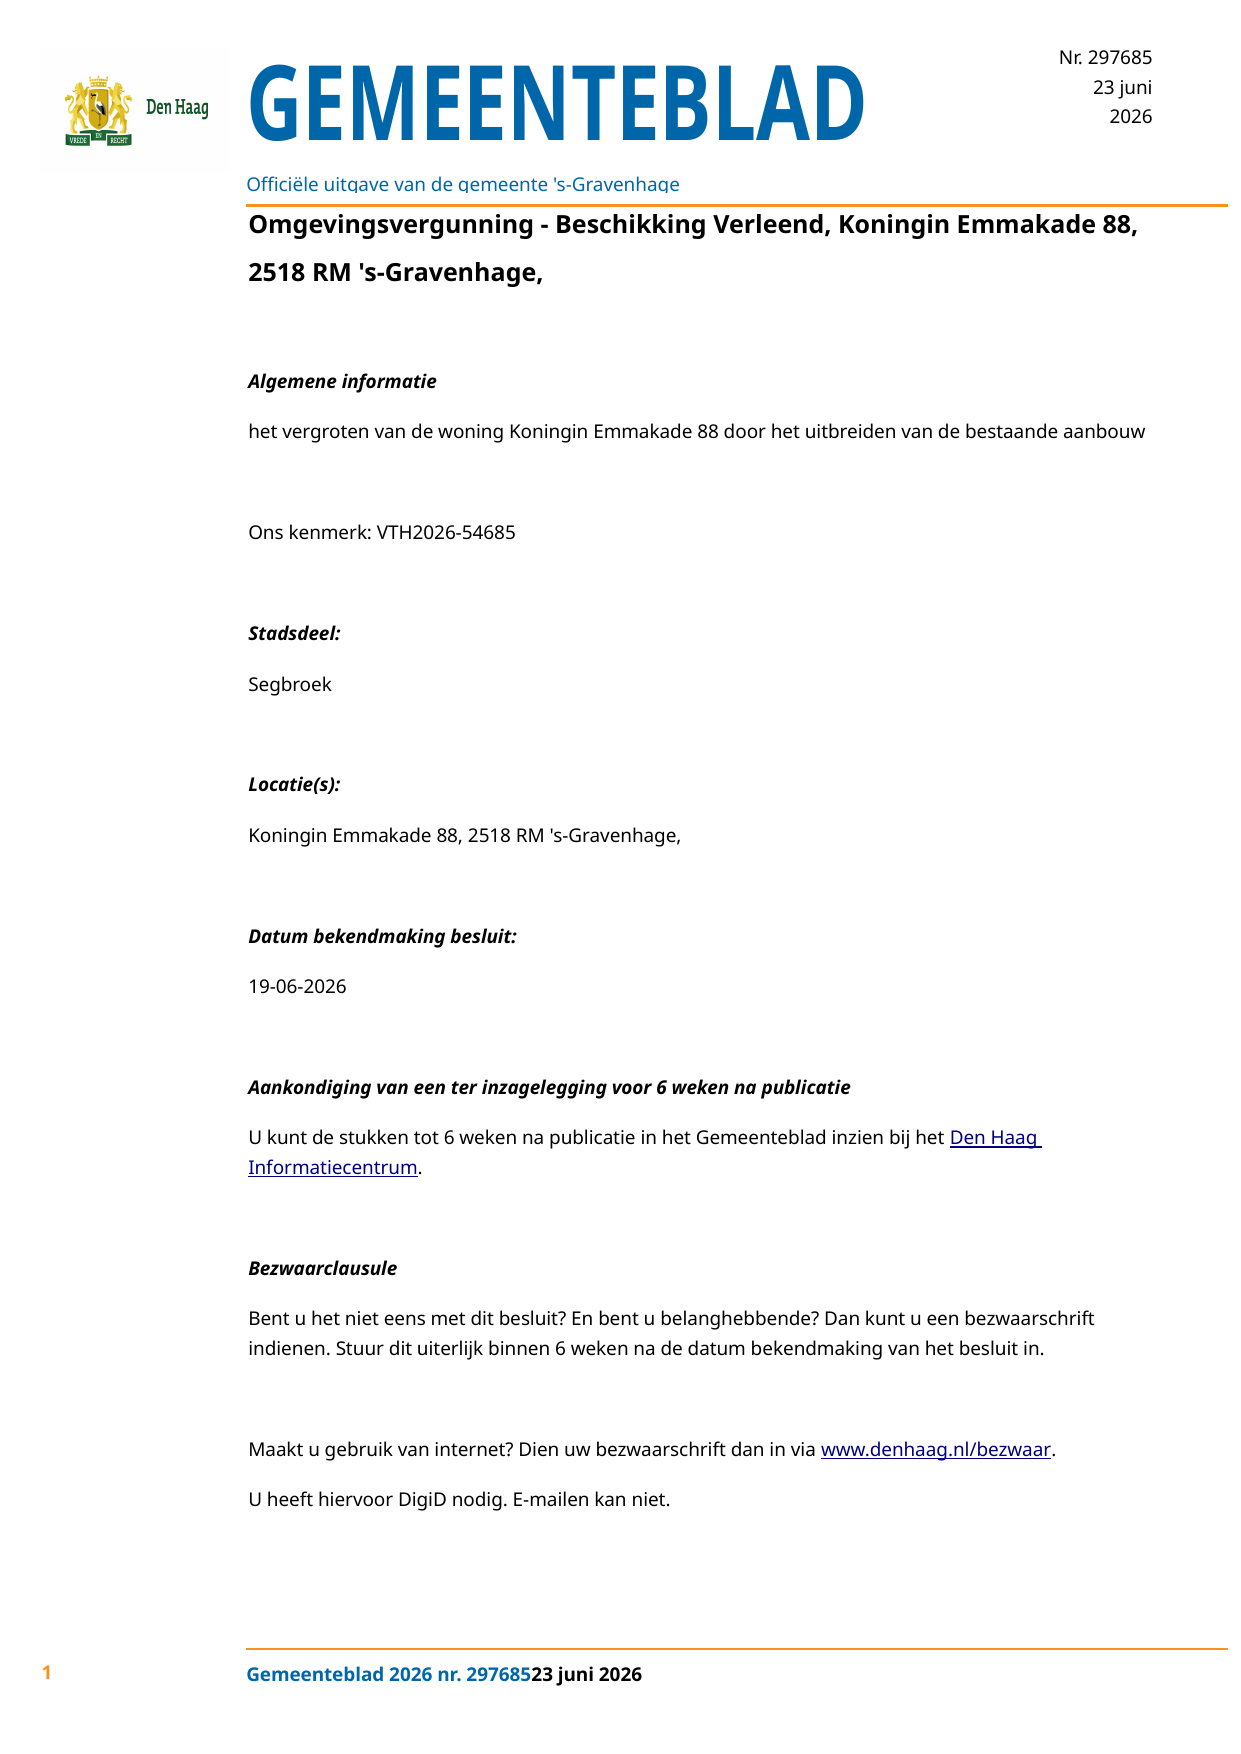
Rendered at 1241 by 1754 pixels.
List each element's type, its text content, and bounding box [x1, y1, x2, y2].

text Algemene informatie [248, 368, 1152, 394]
text Bezwaarclausule [248, 1255, 1152, 1281]
text U kunt de stukken tot 6 weken na publicatie in het Gemeenteblad inzien bij het Den Haag Informatiecentrum. [248, 1124, 1152, 1180]
text Omgevingsvergunning - Beschikking Verleend, Koningin Emmakade 88, 2518 RM 's-Gravenhage, [248, 207, 1152, 288]
text Aankondiging van een ter inzagelegging voor 6 weken na publicatie [248, 1074, 1152, 1100]
text Maakt u gebruik van internet? Dien uw bezwaarschrift dan in via www.denhaag.nl/bezwaar. [248, 1436, 1152, 1462]
text Segbroek [248, 671, 1152, 697]
text Bent u het niet eens met dit besluit? En bent u belanghebbende? Dan kunt u een bezwaarschrift indienen. Stuur dit uiterlijk binnen 6 weken na de datum bekendmaking van het besluit in. [248, 1305, 1152, 1361]
text Datum bekendmaking besluit: [248, 923, 1152, 949]
text Stadsdeel: [248, 620, 1152, 646]
text U heeft hiervoor DigiD nodig. E-mailen kan niet. [248, 1486, 1152, 1512]
text 19-06-2026 [248, 973, 1152, 999]
text Locatie(s): [248, 772, 1152, 797]
text het vergroten van de woning Koningin Emmakade 88 door het uitbreiden van de bestaande aanbouw [248, 419, 1152, 444]
text Ons kenmerk: VTH2026-54685 [248, 519, 1152, 545]
picture [41, 47, 231, 172]
text Koningin Emmakade 88, 2518 RM 's-Gravenhage, [248, 822, 1152, 848]
